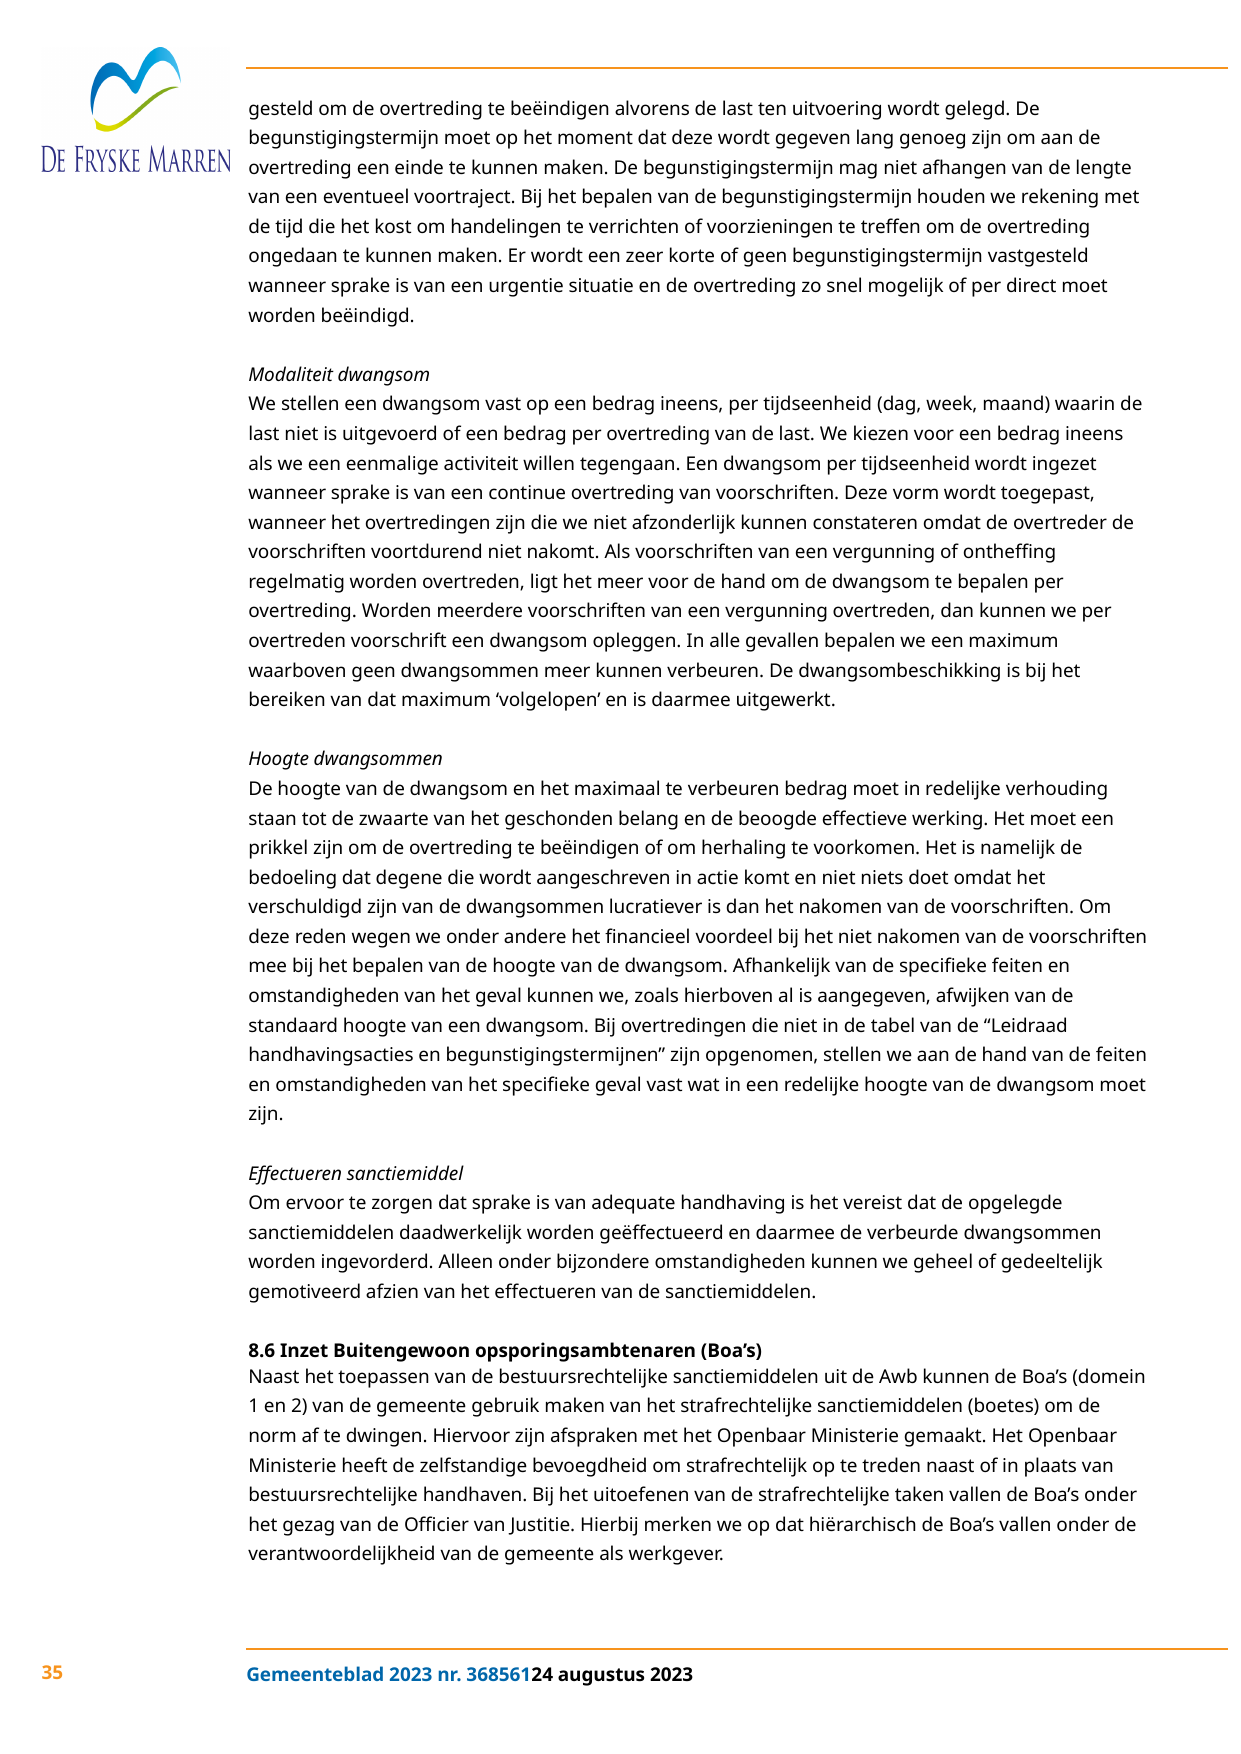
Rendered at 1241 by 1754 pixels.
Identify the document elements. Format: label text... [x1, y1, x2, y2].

text We stellen een dwangsom vast op een bedrag ineens, per tijdseenheid (dag, week, maand) waarin de last niet is uitgevoerd of een bedrag per overtreding van de last. We kiezen voor een bedrag ineens als we een eenmalige activiteit willen tegengaan. Een dwangsom per tijdseenheid wordt ingezet wanneer sprake is van een continue overtreding van voorschriften. Deze vorm wordt toegepast, wanneer het overtredingen zijn die we niet afzonderlijk kunnen constateren omdat de overtreder de voorschriften voortdurend niet nakomt. Als voorschriften van een vergunning of ontheffing regelmatig worden overtreden, ligt het meer voor de hand om de dwangsom te bepalen per overtreding. Worden meerdere voorschriften van een vergunning overtreden, dan kunnen we per overtreden voorschrift een dwangsom opleggen. In alle gevallen bepalen we een maximum waarboven geen dwangsommen meer kunnen verbeuren. De dwangsombeschikking is bij het bereiken van dat maximum ‘volgelopen’ en is daarmee uitgewerkt. [248, 391, 1152, 712]
text 8.6 Inzet Buitengewoon opsporingsambtenaren (Boa’s) [248, 1337, 1152, 1363]
text Effectueren sanctiemiddel [248, 1160, 1152, 1186]
text Modaliteit dwangsom [248, 361, 1152, 387]
text Om ervoor te zorgen dat sprake is van adequate handhaving is het vereist dat de opgelegde sanctiemiddelen daadwerkelijk worden geëffectueerd en daarmee de verbeurde dwangsommen worden ingevorderd. Alleen onder bijzondere omstandigheden kunnen we geheel of gedeeltelijk gemotiveerd afzien van het effectueren van de sanctiemiddelen. [248, 1189, 1152, 1304]
text Naast het toepassen van de bestuursrechtelijke sanctiemiddelen uit de Awb kunnen de Boa’s (domein 1 en 2) van de gemeente gebruik maken van het strafrechtelijke sanctiemiddelen (boetes) om de norm af te dwingen. Hiervoor zijn afspraken met het Openbaar Ministerie gemaakt. Het Openbaar Ministerie heeft de zelfstandige bevoegdheid om strafrechtelijk op te treden naast of in plaats van bestuursrechtelijke handhaven. Bij het uitoefenen van de strafrechtelijke taken vallen de Boa’s onder het gezag van de Officier van Justitie. Hierbij merken we op dat hiërarchisch de Boa’s vallen onder de verantwoordelijkheid van de gemeente als werkgever. [248, 1363, 1152, 1566]
text gesteld om de overtreding te beëindigen alvorens de last ten uitvoering wordt gelegd. De begunstigingstermijn moet op het moment dat deze wordt gegeven lang genoeg zijn om aan de overtreding een einde te kunnen maken. De begunstigingstermijn mag niet afhangen van de lengte van een eventueel voortraject. Bij het bepalen van de begunstigingstermijn houden we rekening met de tijd die het kost om handelingen te verrichten of voorzieningen te treffen om de overtreding ongedaan te kunnen maken. Er wordt een zeer korte of geen begunstigingstermijn vastgesteld wanneer sprake is van een urgentie situatie en de overtreding zo snel mogelijk of per direct moet worden beëindigd. [248, 95, 1152, 328]
text De hoogte van de dwangsom en het maximaal te verbeuren bedrag moet in redelijke verhouding staan tot de zwaarte van het geschonden belang en de beoogde effectieve werking. Het moet een prikkel zijn om de overtreding te beëindigen of om herhaling te voorkomen. Het is namelijk de bedoeling dat degene die wordt aangeschreven in actie komt en niet niets doet omdat het verschuldigd zijn van de dwangsommen lucratiever is dan het nakomen van de voorschriften. Om deze reden wegen we onder andere het financieel voordeel bij het niet nakomen van de voorschriften mee bij het bepalen van de hoogte van de dwangsom. Afhankelijk van de specifieke feiten en omstandigheden van het geval kunnen we, zoals hierboven al is aangegeven, afwijken van de standaard hoogte van een dwangsom. Bij overtredingen die niet in de tabel van de “Leidraad handhavingsacties en begunstigingstermijnen” zijn opgenomen, stellen we aan de hand van de feiten en omstandigheden van het specifieke geval vast wat in een redelijke hoogte van de dwangsom moet zijn. [248, 775, 1152, 1126]
picture [41, 47, 231, 172]
text Hoogte dwangsommen [248, 746, 1152, 771]
